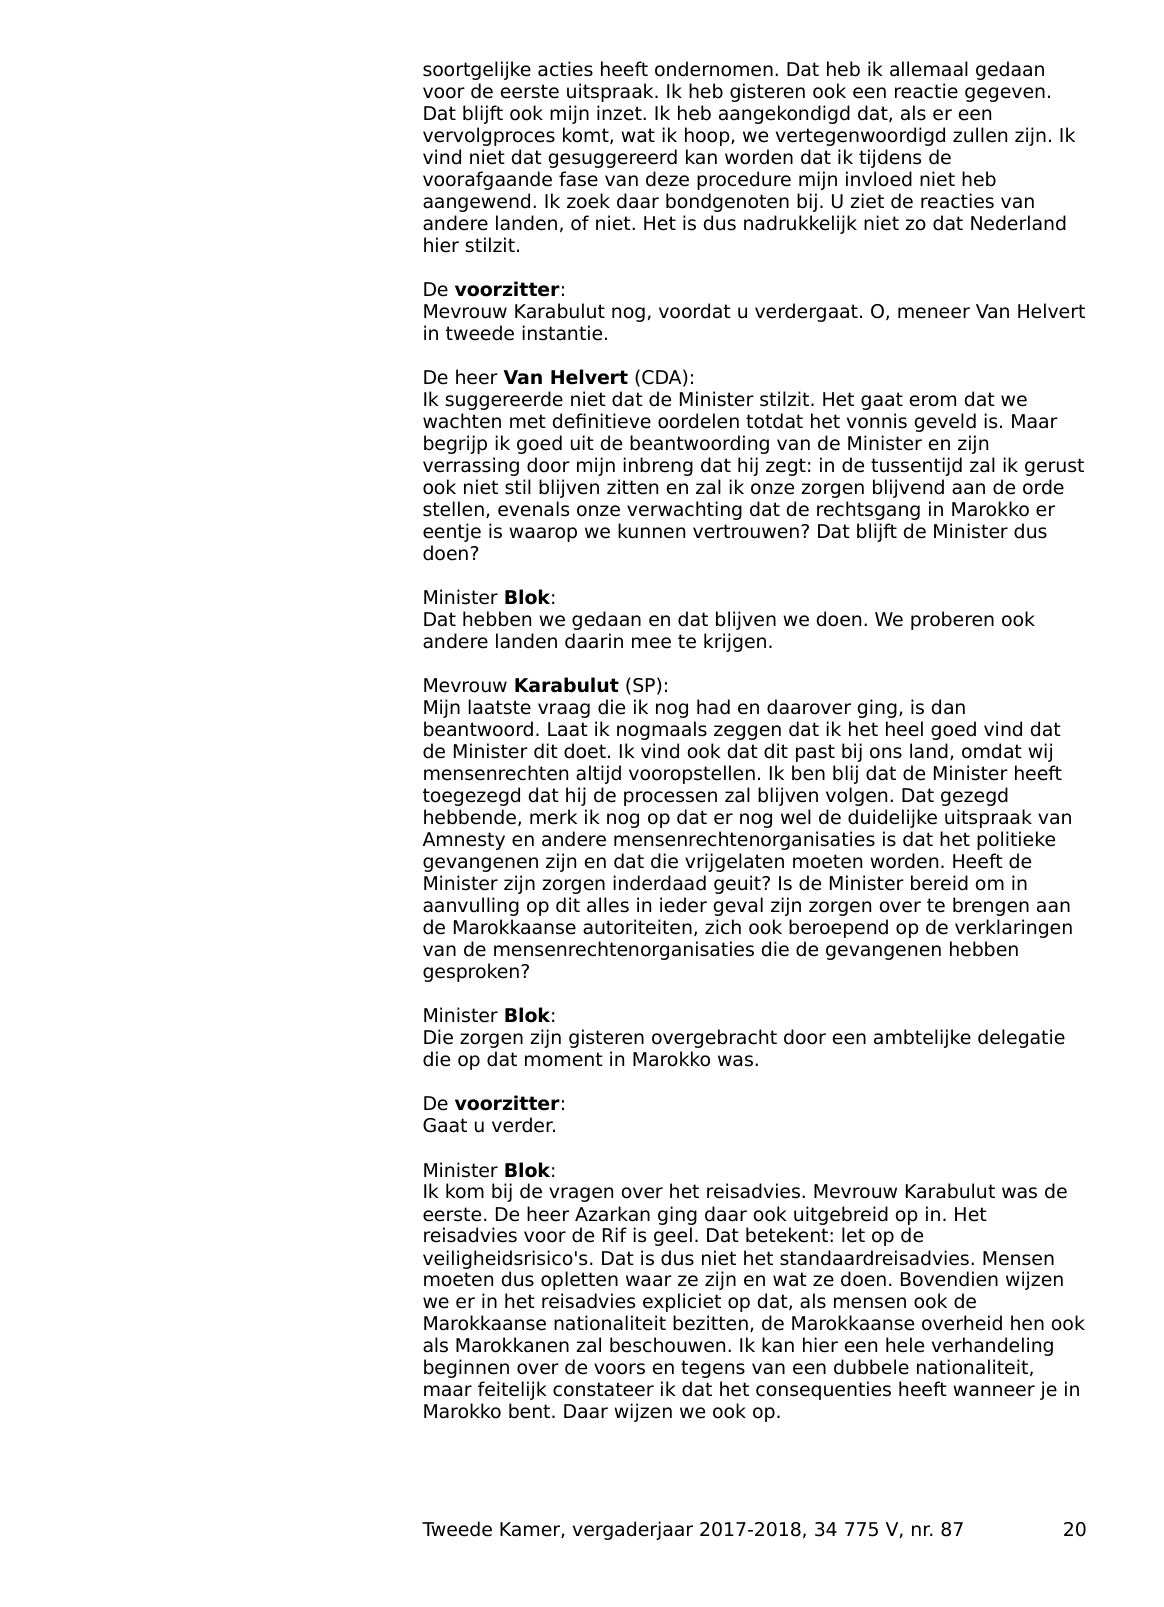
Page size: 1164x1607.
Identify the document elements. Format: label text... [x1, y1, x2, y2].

text Minister Blok: [422, 1005, 1087, 1027]
text soortgelijke acties heeft ondernomen. Dat heb ik allemaal gedaan voor de eerste uitspraak. Ik heb gisteren ook een reactie gegeven. Dat blijft ook mijn inzet. Ik heb aangekondigd dat, als er een vervolgproces komt, wat ik hoop, we vertegenwoordigd zullen zijn. Ik vind niet dat gesuggereerd kan worden dat ik tijdens de voorafgaande fase van deze procedure mijn invloed niet heb aangewend. Ik zoek daar bondgenoten bij. U ziet de reacties van andere landen, of niet. Het is dus nadrukkelijk niet zo dat Nederland hier stilzit. [422, 59, 1087, 257]
text De voorzitter: [422, 279, 1087, 301]
text Gaat u verder. [422, 1115, 1087, 1137]
text Ik suggereerde niet dat de Minister stilzit. Het gaat erom dat we wachten met definitieve oordelen totdat het vonnis geveld is. Maar begrijp ik goed uit de beantwoording van de Minister en zijn verrassing door mijn inbreng dat hij zegt: in de tussentijd zal ik gerust ook niet stil blijven zitten en zal ik onze zorgen blijvend aan de orde stellen, evenals onze verwachting dat de rechtsgang in Marokko er eentje is waarop we kunnen vertrouwen? Dat blijft de Minister dus doen? [422, 389, 1087, 565]
text Dat hebben we gedaan en dat blijven we doen. We proberen ook andere landen daarin mee te krijgen. [422, 609, 1087, 653]
text De voorzitter: [422, 1093, 1087, 1115]
text Mevrouw Karabulut (SP): [422, 675, 1087, 697]
text Die zorgen zijn gisteren overgebracht door een ambtelijke delegatie die op dat moment in Marokko was. [422, 1027, 1087, 1071]
text Minister Blok: [422, 587, 1087, 609]
text Ik kom bij de vragen over het reisadvies. Mevrouw Karabulut was de eerste. De heer Azarkan ging daar ook uitgebreid op in. Het reisadvies voor de Rif is geel. Dat betekent: let op de veiligheidsrisico's. Dat is dus niet het standaardreisadvies. Mensen moeten dus opletten waar ze zijn en wat ze doen. Bovendien wijzen we er in het reisadvies expliciet op dat, als mensen ook de Marokkaanse nationaliteit bezitten, de Marokkaanse overheid hen ook als Marokkanen zal beschouwen. Ik kan hier een hele verhandeling beginnen over de voors en tegens van een dubbele nationaliteit, maar feitelijk constateer ik dat het consequenties heeft wanneer je in Marokko bent. Daar wijzen we ook op. [422, 1181, 1087, 1423]
text Mevrouw Karabulut nog, voordat u verdergaat. O, meneer Van Helvert in tweede instantie. [422, 301, 1087, 345]
text Minister Blok: [422, 1159, 1087, 1181]
text Mijn laatste vraag die ik nog had en daarover ging, is dan beantwoord. Laat ik nogmaals zeggen dat ik het heel goed vind dat de Minister dit doet. Ik vind ook dat dit past bij ons land, omdat wij mensenrechten altijd vooropstellen. Ik ben blij dat de Minister heeft toegezegd dat hij de processen zal blijven volgen. Dat gezegd hebbende, merk ik nog op dat er nog wel de duidelijke uitspraak van Amnesty en andere mensenrechtenorganisaties is dat het politieke gevangenen zijn en dat die vrijgelaten moeten worden. Heeft de Minister zijn zorgen inderdaad geuit? Is de Minister bereid om in aanvulling op dit alles in ieder geval zijn zorgen over te brengen aan de Marokkaanse autoriteiten, zich ook beroepend op de verklaringen van de mensenrechtenorganisaties die de gevangenen hebben gesproken? [422, 697, 1087, 983]
text De heer Van Helvert (CDA): [422, 367, 1087, 389]
